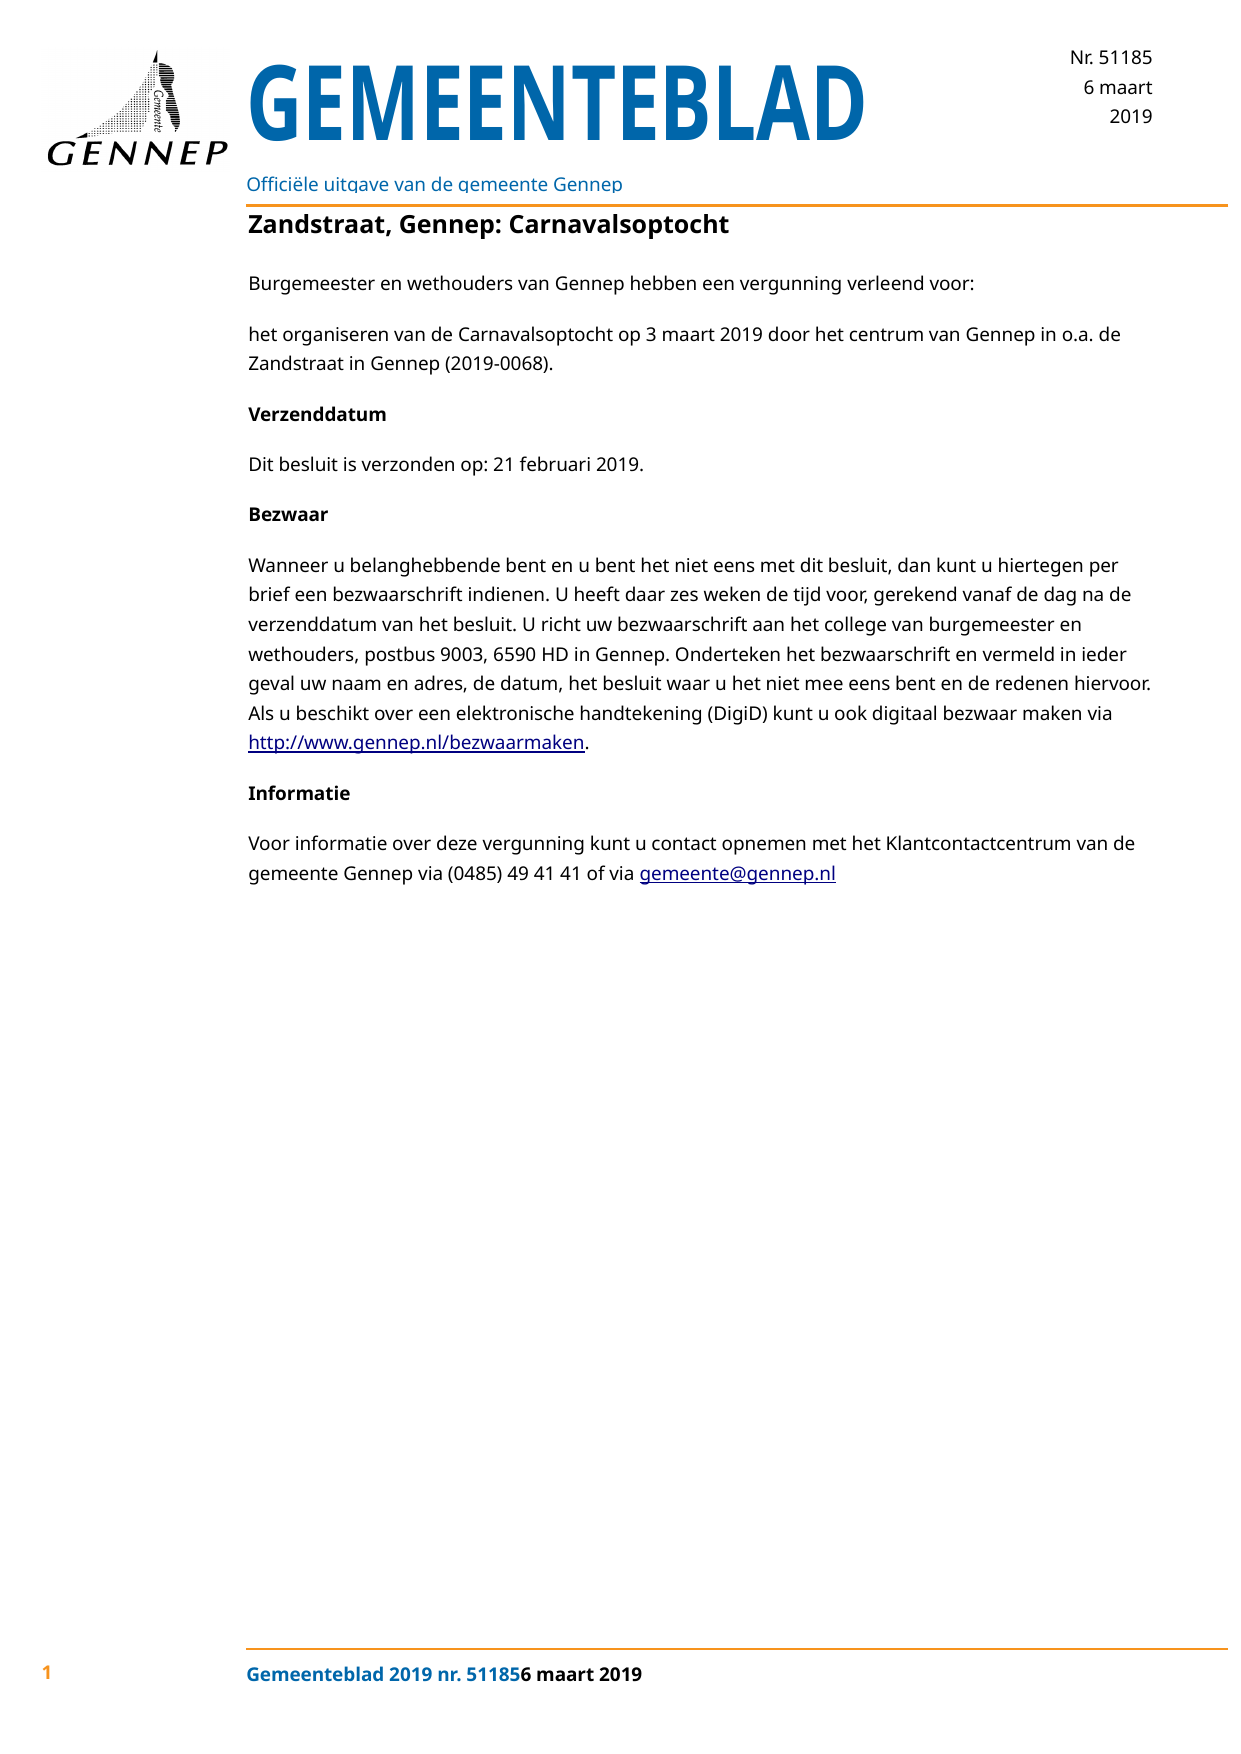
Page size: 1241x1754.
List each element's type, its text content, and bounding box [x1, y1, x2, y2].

text Bezwaar [248, 502, 1152, 527]
text Voor informatie over deze vergunning kunt u contact opnemen met het Klantcontactcentrum van de gemeente Gennep via (0485) 49 41 41 of via gemeente@gennep.nl [248, 830, 1152, 886]
text Verzenddatum [248, 401, 1152, 426]
text Zandstraat, Gennep: Carnavalsoptocht [248, 207, 1152, 241]
text Burgemeester en wethouders van Gennep hebben een vergunning verleend voor: [248, 270, 1152, 296]
text het organiseren van de Carnavalsoptocht op 3 maart 2019 door het centrum van Gennep in o.a. de Zandstraat in Gennep (2019-0068). [248, 321, 1152, 376]
picture [41, 47, 231, 172]
text Wanneer u belanghebbende bent en u bent het niet eens met dit besluit, dan kunt u hiertegen per brief een bezwaarschrift indienen. U heeft daar zes weken de tijd voor, gerekend vanaf de dag na de verzenddatum van het besluit. U richt uw bezwaarschrift aan het college van burgemeester en wethouders, postbus 9003, 6590 HD in Gennep. Onderteken het bezwaarschrift en vermeld in ieder geval uw naam en adres, de datum, het besluit waar u het niet mee eens bent en de redenen hiervoor. Als u beschikt over een elektronische handtekening (DigiD) kunt u ook digitaal bezwaar maken via http://www.gennep.nl/bezwaarmaken. [248, 552, 1152, 755]
text Informatie [248, 780, 1152, 806]
text Dit besluit is verzonden op: 21 februari 2019. [248, 451, 1152, 477]
